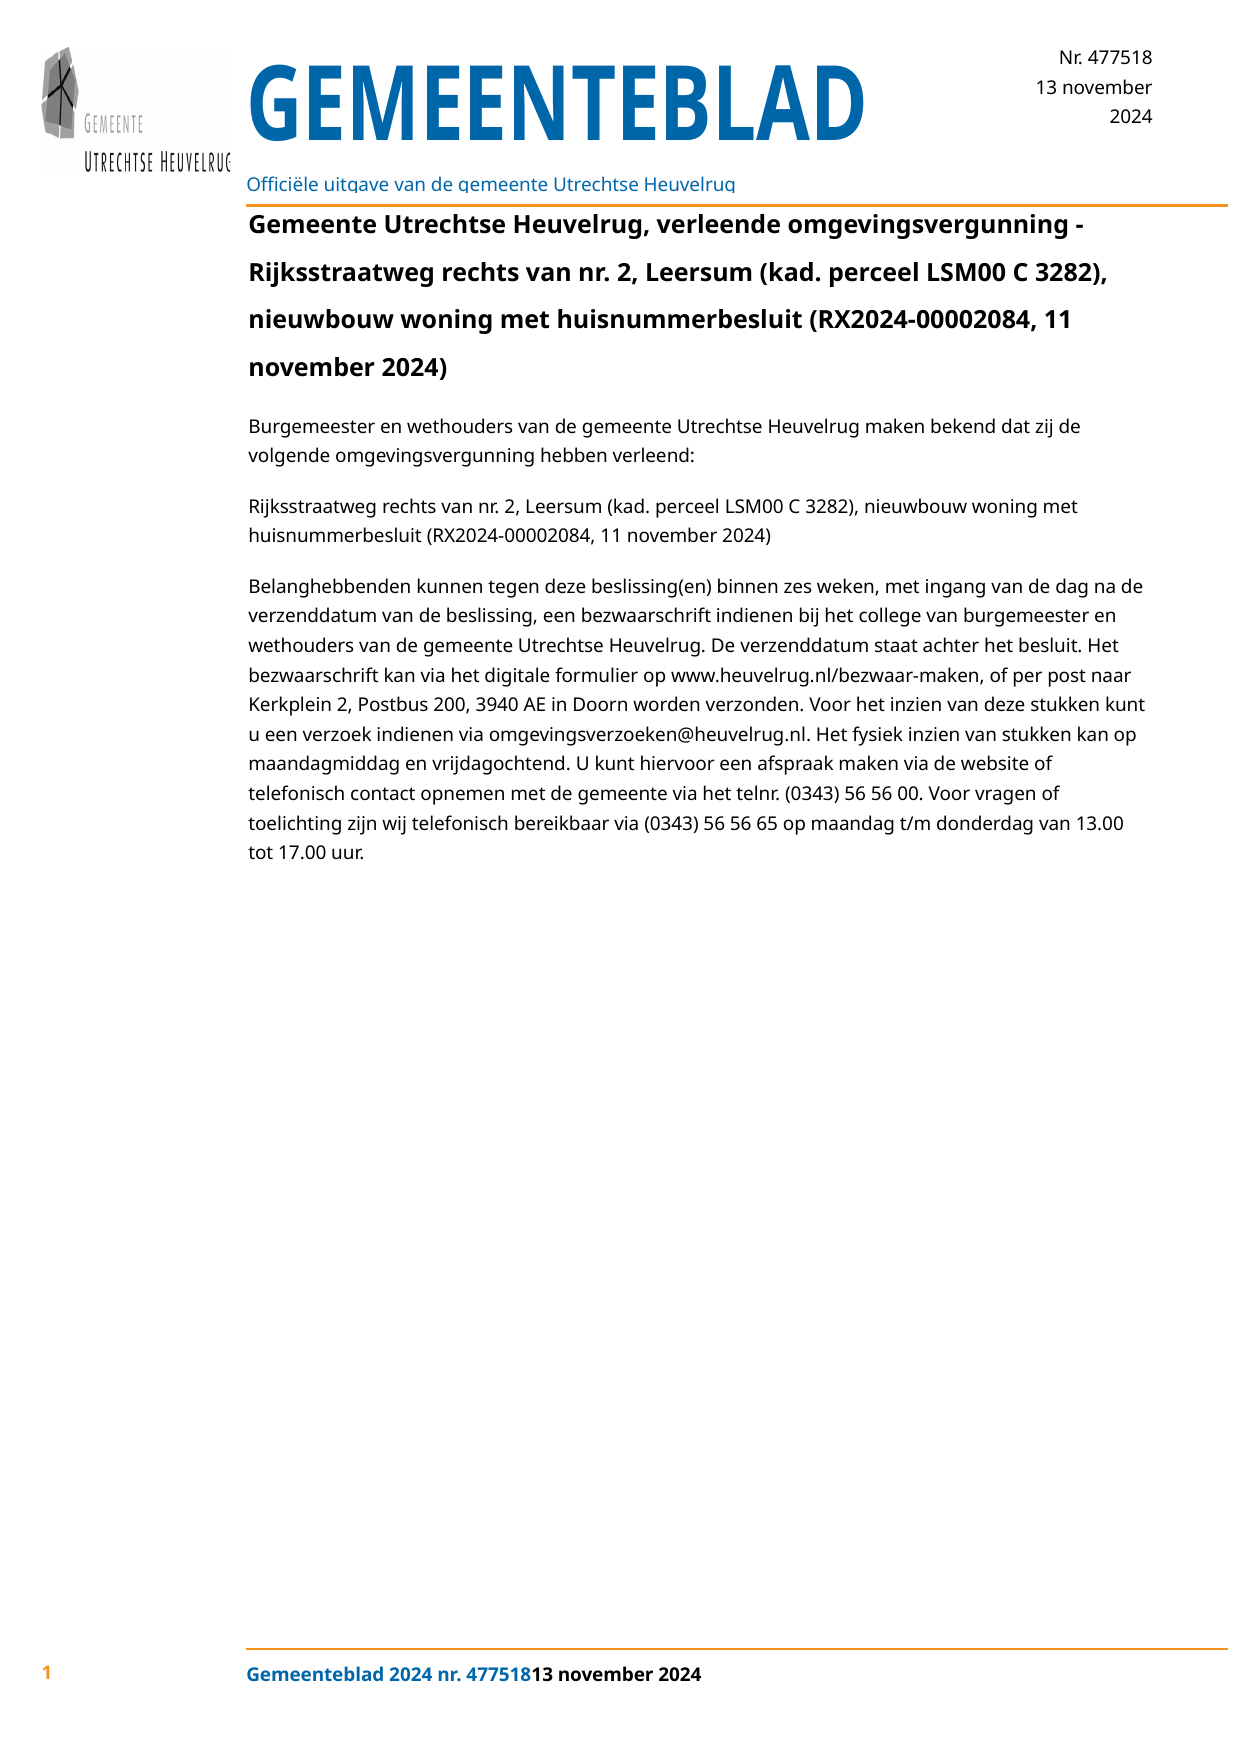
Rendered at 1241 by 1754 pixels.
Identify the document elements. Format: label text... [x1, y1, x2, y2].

text Belanghebbenden kunnen tegen deze beslissing(en) binnen zes weken, met ingang van de dag na de verzenddatum van de beslissing, een bezwaarschrift indienen bij het college van burgemeester en wethouders van de gemeente Utrechtse Heuvelrug. De verzenddatum staat achter het besluit. Het bezwaarschrift kan via het digitale formulier op www.heuvelrug.nl/bezwaar-maken, of per post naar Kerkplein 2, Postbus 200, 3940 AE in Doorn worden verzonden. Voor het inzien van deze stukken kunt u een verzoek indienen via omgevingsverzoeken@heuvelrug.nl. Het fysiek inzien van stukken kan op maandagmiddag en vrijdagochtend. U kunt hiervoor een afspraak maken via de website of telefonisch contact opnemen met de gemeente via het telnr. (0343) 56 56 00. Voor vragen of toelichting zijn wij telefonisch bereikbaar via (0343) 56 56 65 op maandag t/m donderdag van 13.00 tot 17.00 uur. [248, 573, 1152, 865]
picture [41, 47, 231, 172]
text Burgemeester en wethouders van de gemeente Utrechtse Heuvelrug maken bekend dat zij de volgende omgevingsvergunning hebben verleend: [248, 413, 1152, 468]
text Rijksstraatweg rechts van nr. 2, Leersum (kad. perceel LSM00 C 3282), nieuwbouw woning met huisnummerbesluit (RX2024-00002084, 11 november 2024) [248, 493, 1152, 548]
text Gemeente Utrechtse Heuvelrug, verleende omgevingsvergunning - Rijksstraatweg rechts van nr. 2, Leersum (kad. perceel LSM00 C 3282), nieuwbouw woning met huisnummerbesluit (RX2024-00002084, 11 november 2024) [248, 207, 1152, 384]
